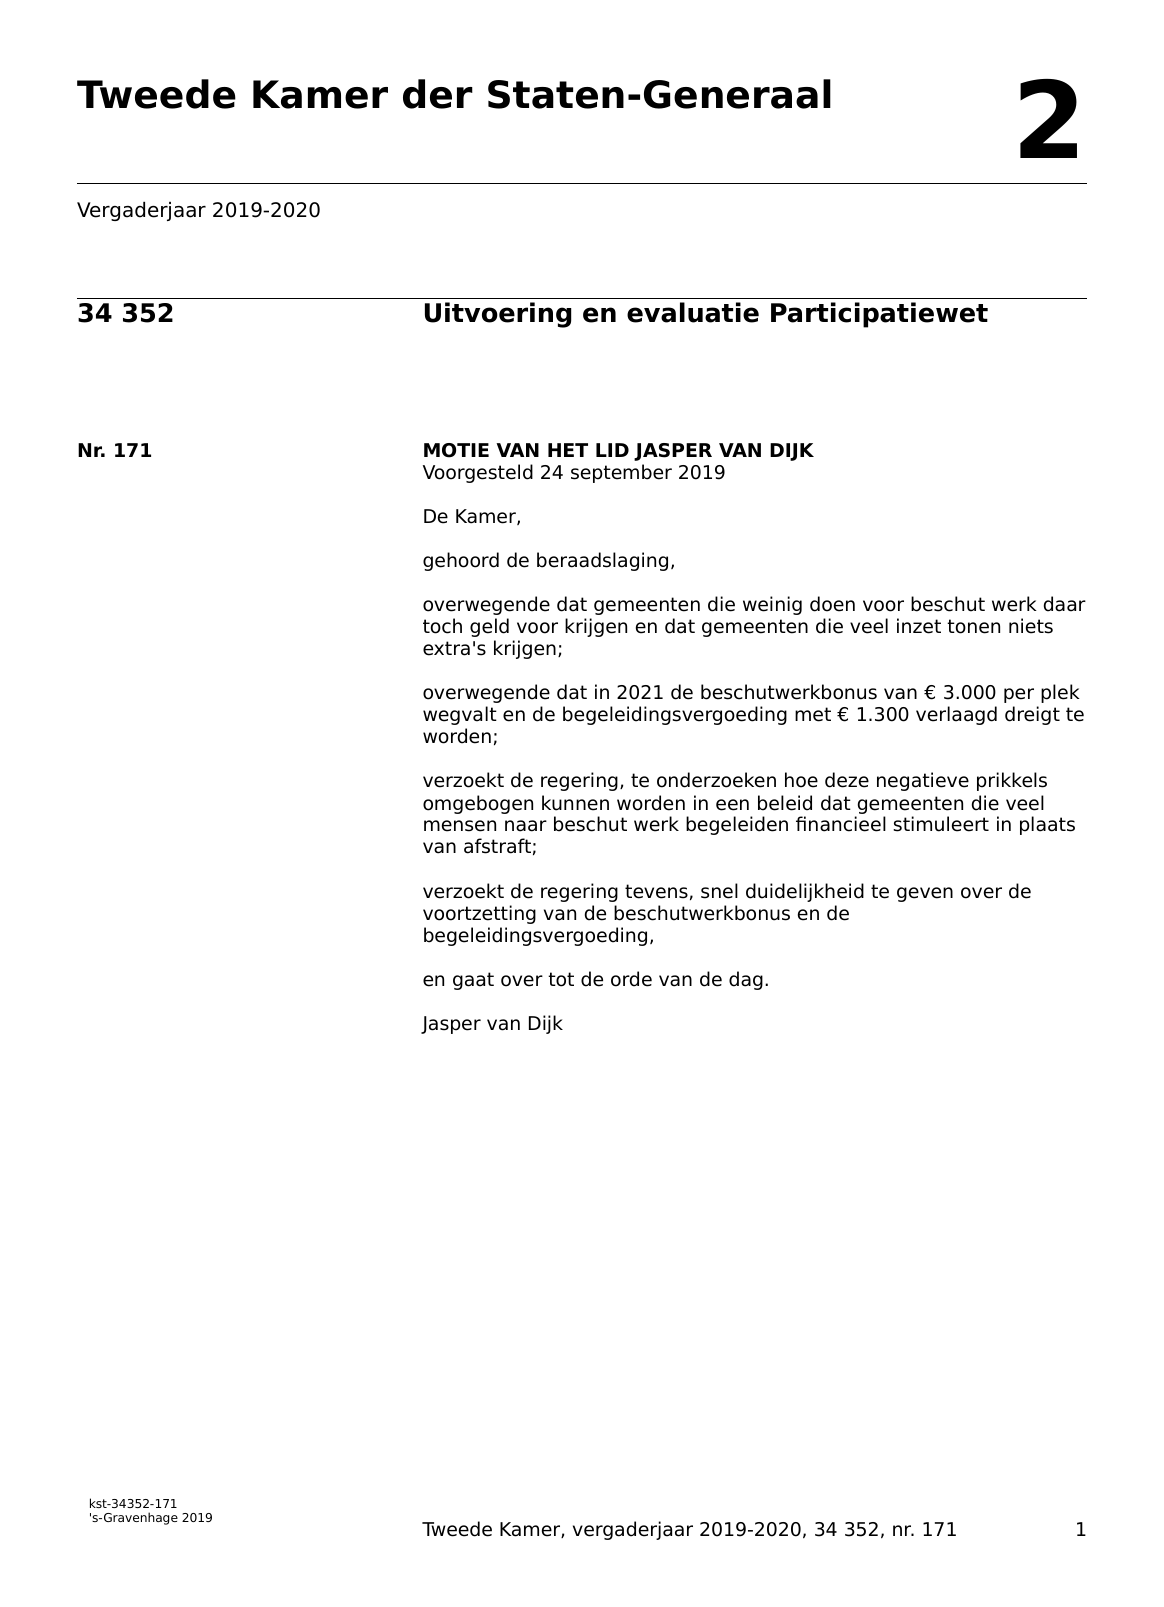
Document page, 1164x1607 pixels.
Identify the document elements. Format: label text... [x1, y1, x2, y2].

text en gaat over tot de orde van de dag. [422, 969, 1087, 991]
table_header 2 [886, 59, 1087, 183]
text overwegende dat gemeenten die weinig doen voor beschut werk daar toch geld voor krijgen en dat gemeenten die veel inzet tonen niets extra's krijgen; [422, 594, 1087, 660]
text verzoekt de regering, te onderzoeken hoe deze negatieve prikkels omgebogen kunnen worden in een beleid dat gemeenten die veel mensen naar beschut werk begeleiden financieel stimuleert in plaats van afstraft; [422, 770, 1087, 858]
text overwegende dat in 2021 de beschutwerkbonus van € 3.000 per plek wegvalt en de begeleidingsvergoeding met € 1.300 verlaagd dreigt te worden; [422, 682, 1087, 748]
text kst-34352-171 [88, 1497, 323, 1511]
text Voorgesteld 24 september 2019 [422, 462, 1087, 484]
subtitle 34 352 Uitvoering en evaluatie Participatiewet [77, 299, 1087, 329]
subtitle Nr. 171 MOTIE VAN HET LID JASPER VAN DIJK [77, 440, 1087, 462]
table_header Tweede Kamer der Staten-Generaal [77, 59, 886, 183]
table_cell Vergaderjaar 2019-2020 [77, 184, 1087, 298]
text gehoord de beraadslaging, [422, 550, 1087, 572]
text De Kamer, [422, 506, 1087, 528]
text verzoekt de regering tevens, snel duidelijkheid te geven over de voortzetting van de beschutwerkbonus en de begeleidingsvergoeding, [422, 881, 1087, 946]
text 's-Gravenhage 2019 [88, 1511, 323, 1525]
text Jasper van Dijk [422, 1013, 1087, 1035]
